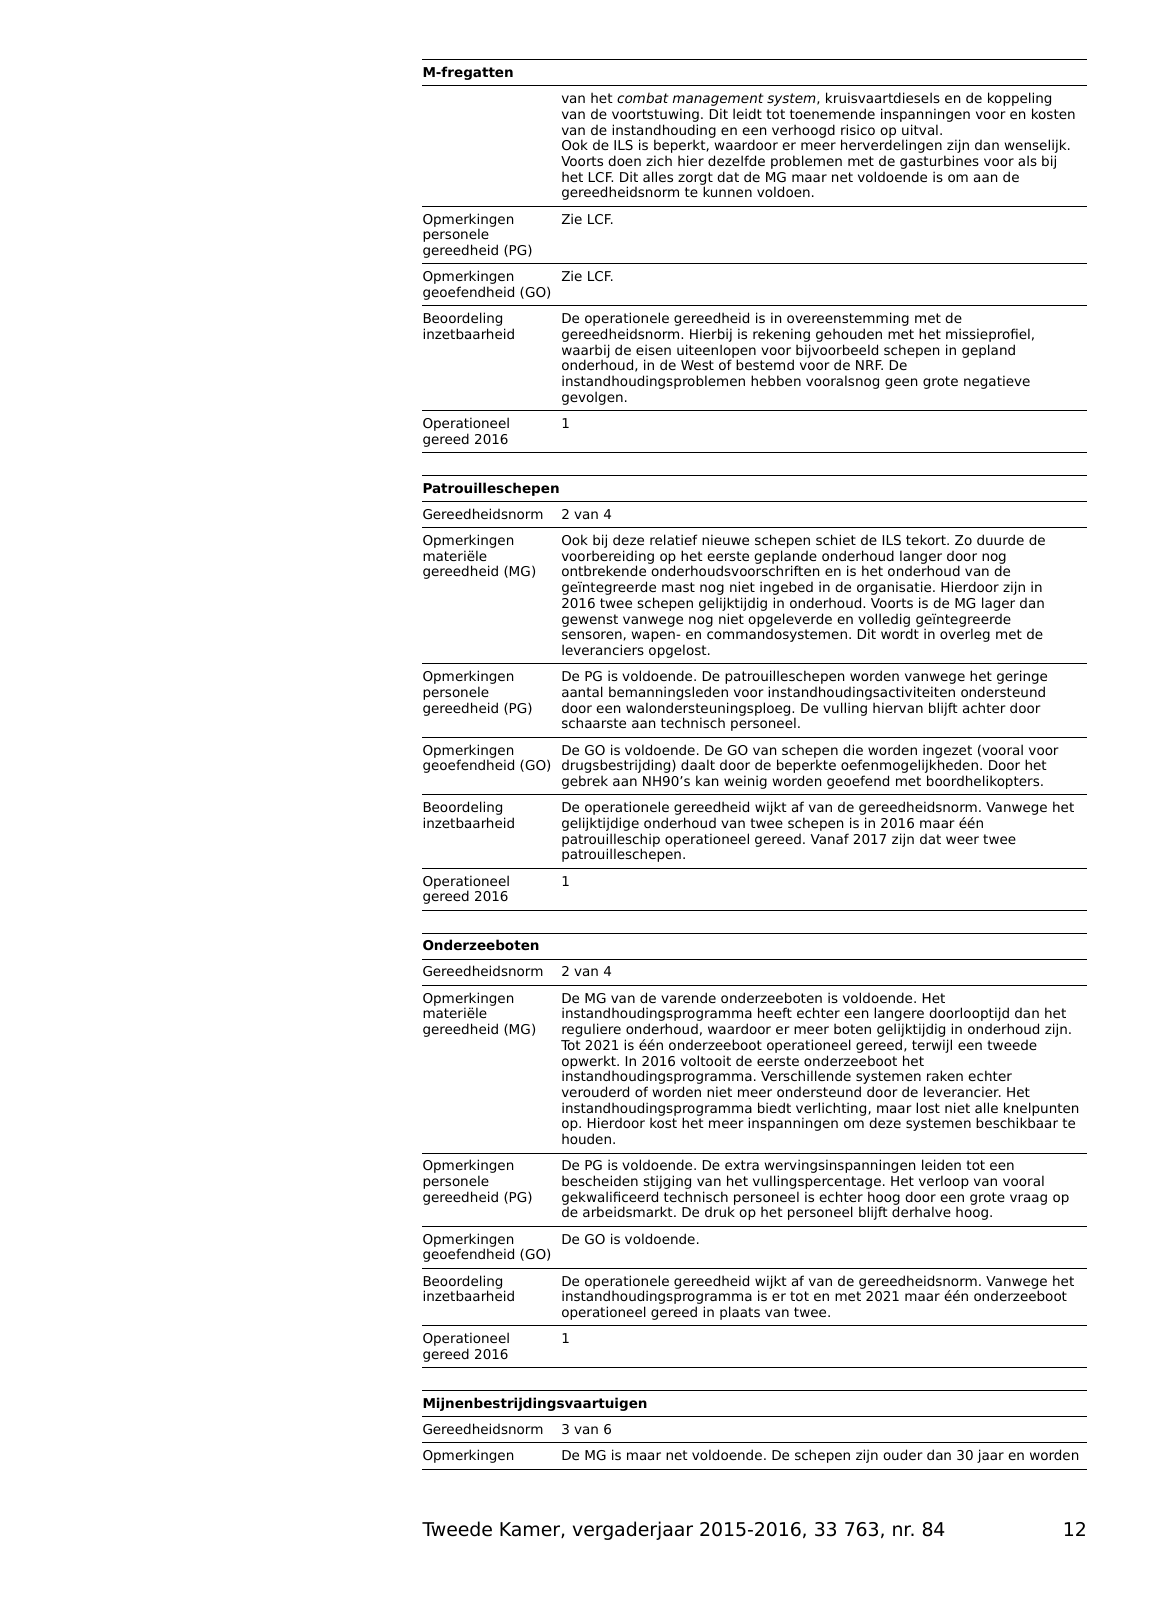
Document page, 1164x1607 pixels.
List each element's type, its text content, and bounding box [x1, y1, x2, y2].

table_header Mijnenbestrijdingsvaartuigen [422, 1391, 1087, 1416]
table_cell Beoordeling inzetbaarheid [422, 306, 555, 410]
table_header M-fregatten [422, 60, 1087, 85]
table_cell 1 [555, 411, 1087, 452]
table_cell Gereedheidsnorm [422, 502, 555, 527]
table_cell De operationele gereedheid is in overeenstemming met de gereedheidsnorm. Hierbij is rekening gehouden met het missieprofiel, waarbij de eisen uiteenlopen voor bijvoorbeeld schepen in gepland onderhoud, in de West of bestemd voor de NRF. De instandhoudingsproblemen hebben vooralsnog geen grote negatieve gevolgen. [555, 306, 1087, 410]
table_cell Operationeel gereed 2016 [422, 1326, 555, 1367]
table_cell Opmerkingen geoefendheid (GO) [422, 738, 555, 794]
table_cell van het combat management system, kruisvaartdiesels en de koppeling van de voortstuwing. Dit leidt tot toenemende inspanningen voor en kosten van de instandhouding en een verhoogd risico op uitval. Ook de ILS is beperkt, waardoor er meer herverdelingen zijn dan wenselijk. Voorts doen zich hier dezelfde problemen met de gasturbines voor als bij het LCF. Dit alles zorgt dat de MG maar net voldoende is om aan de gereedheidsnorm te kunnen voldoen. [555, 86, 1087, 206]
table_cell Opmerkingen personele gereedheid (PG) [422, 1154, 555, 1226]
table_cell 2 van 4 [555, 960, 1087, 985]
table_cell De GO is voldoende. De GO van schepen die worden ingezet (vooral voor drugsbestrijding) daalt door de beperkte oefenmogelijkheden. Door het gebrek aan NH90’s kan weinig worden geoefend met boordhelikopters. [555, 738, 1087, 794]
table_cell De PG is voldoende. De patrouilleschepen worden vanwege het geringe aantal bemanningsleden voor instandhoudingsactiviteiten ondersteund door een walondersteuningsploeg. De vulling hiervan blijft achter door schaarste aan technisch personeel. [555, 664, 1087, 737]
table_cell De MG is maar net voldoende. De schepen zijn ouder dan 30 jaar en worden [555, 1443, 1087, 1468]
table_cell 1 [555, 1326, 1087, 1367]
table_cell 3 van 6 [555, 1417, 1087, 1442]
table_header Onderzeeboten [422, 934, 1087, 958]
table_cell Opmerkingen [422, 1443, 555, 1468]
table_cell De operationele gereedheid wijkt af van de gereedheidsnorm. Vanwege het instandhoudingsprogramma is er tot en met 2021 maar één onderzeeboot operationeel gereed in plaats van twee. [555, 1269, 1087, 1325]
table_cell De GO is voldoende. [555, 1227, 1087, 1268]
table_cell Zie LCF. [555, 207, 1087, 263]
table_cell Beoordeling inzetbaarheid [422, 795, 555, 868]
table_cell Opmerkingen geoefendheid (GO) [422, 264, 555, 305]
table_cell Gereedheidsnorm [422, 960, 555, 985]
table_cell De MG van de varende onderzeeboten is voldoende. Het instandhoudingsprogramma heeft echter een langere doorlooptijd dan het reguliere onderhoud, waardoor er meer boten gelijktijdig in onderhoud zijn. Tot 2021 is één onderzeeboot operationeel gereed, terwijl een tweede opwerkt. In 2016 voltooit de eerste onderzeeboot het instandhoudingsprogramma. Verschillende systemen raken echter verouderd of worden niet meer ondersteund door de leverancier. Het instandhoudingsprogramma biedt verlichting, maar lost niet alle knelpunten op. Hierdoor kost het meer inspanningen om deze systemen beschikbaar te houden. [555, 986, 1087, 1152]
table_cell Beoordeling inzetbaarheid [422, 1269, 555, 1325]
table_cell Operationeel gereed 2016 [422, 869, 555, 909]
table_cell De PG is voldoende. De extra wervingsinspanningen leiden tot een bescheiden stijging van het vullingspercentage. Het verloop van vooral gekwalificeerd technisch personeel is echter hoog door een grote vraag op de arbeidsmarkt. De druk op het personeel blijft derhalve hoog. [555, 1154, 1087, 1226]
table_cell Zie LCF. [555, 264, 1087, 305]
table_cell Opmerkingen materiële gereedheid (MG) [422, 986, 555, 1152]
table_cell Opmerkingen materiële gereedheid (MG) [422, 528, 555, 663]
table_cell De operationele gereedheid wijkt af van de gereedheidsnorm. Vanwege het gelijktijdige onderhoud van twee schepen is in 2016 maar één patrouilleschip operationeel gereed. Vanaf 2017 zijn dat weer twee patrouilleschepen. [555, 795, 1087, 868]
table_cell Opmerkingen geoefendheid (GO) [422, 1227, 555, 1268]
table_cell Ook bij deze relatief nieuwe schepen schiet de ILS tekort. Zo duurde de voorbereiding op het eerste geplande onderhoud langer door nog ontbrekende onderhoudsvoorschriften en is het onderhoud van de geïntegreerde mast nog niet ingebed in de organisatie. Hierdoor zijn in 2016 twee schepen gelijktijdig in onderhoud. Voorts is de MG lager dan gewenst vanwege nog niet opgeleverde en volledig geïntegreerde sensoren, wapen- en commandosystemen. Dit wordt in overleg met de leveranciers opgelost. [555, 528, 1087, 663]
table_cell 1 [555, 869, 1087, 909]
table_cell Operationeel gereed 2016 [422, 411, 555, 452]
table_cell Opmerkingen personele gereedheid (PG) [422, 664, 555, 737]
table_cell [422, 86, 555, 206]
table_header Patrouilleschepen [422, 476, 1087, 501]
table_cell 2 van 4 [555, 502, 1087, 527]
table_cell Opmerkingen personele gereedheid (PG) [422, 207, 555, 263]
table_cell Gereedheidsnorm [422, 1417, 555, 1442]
